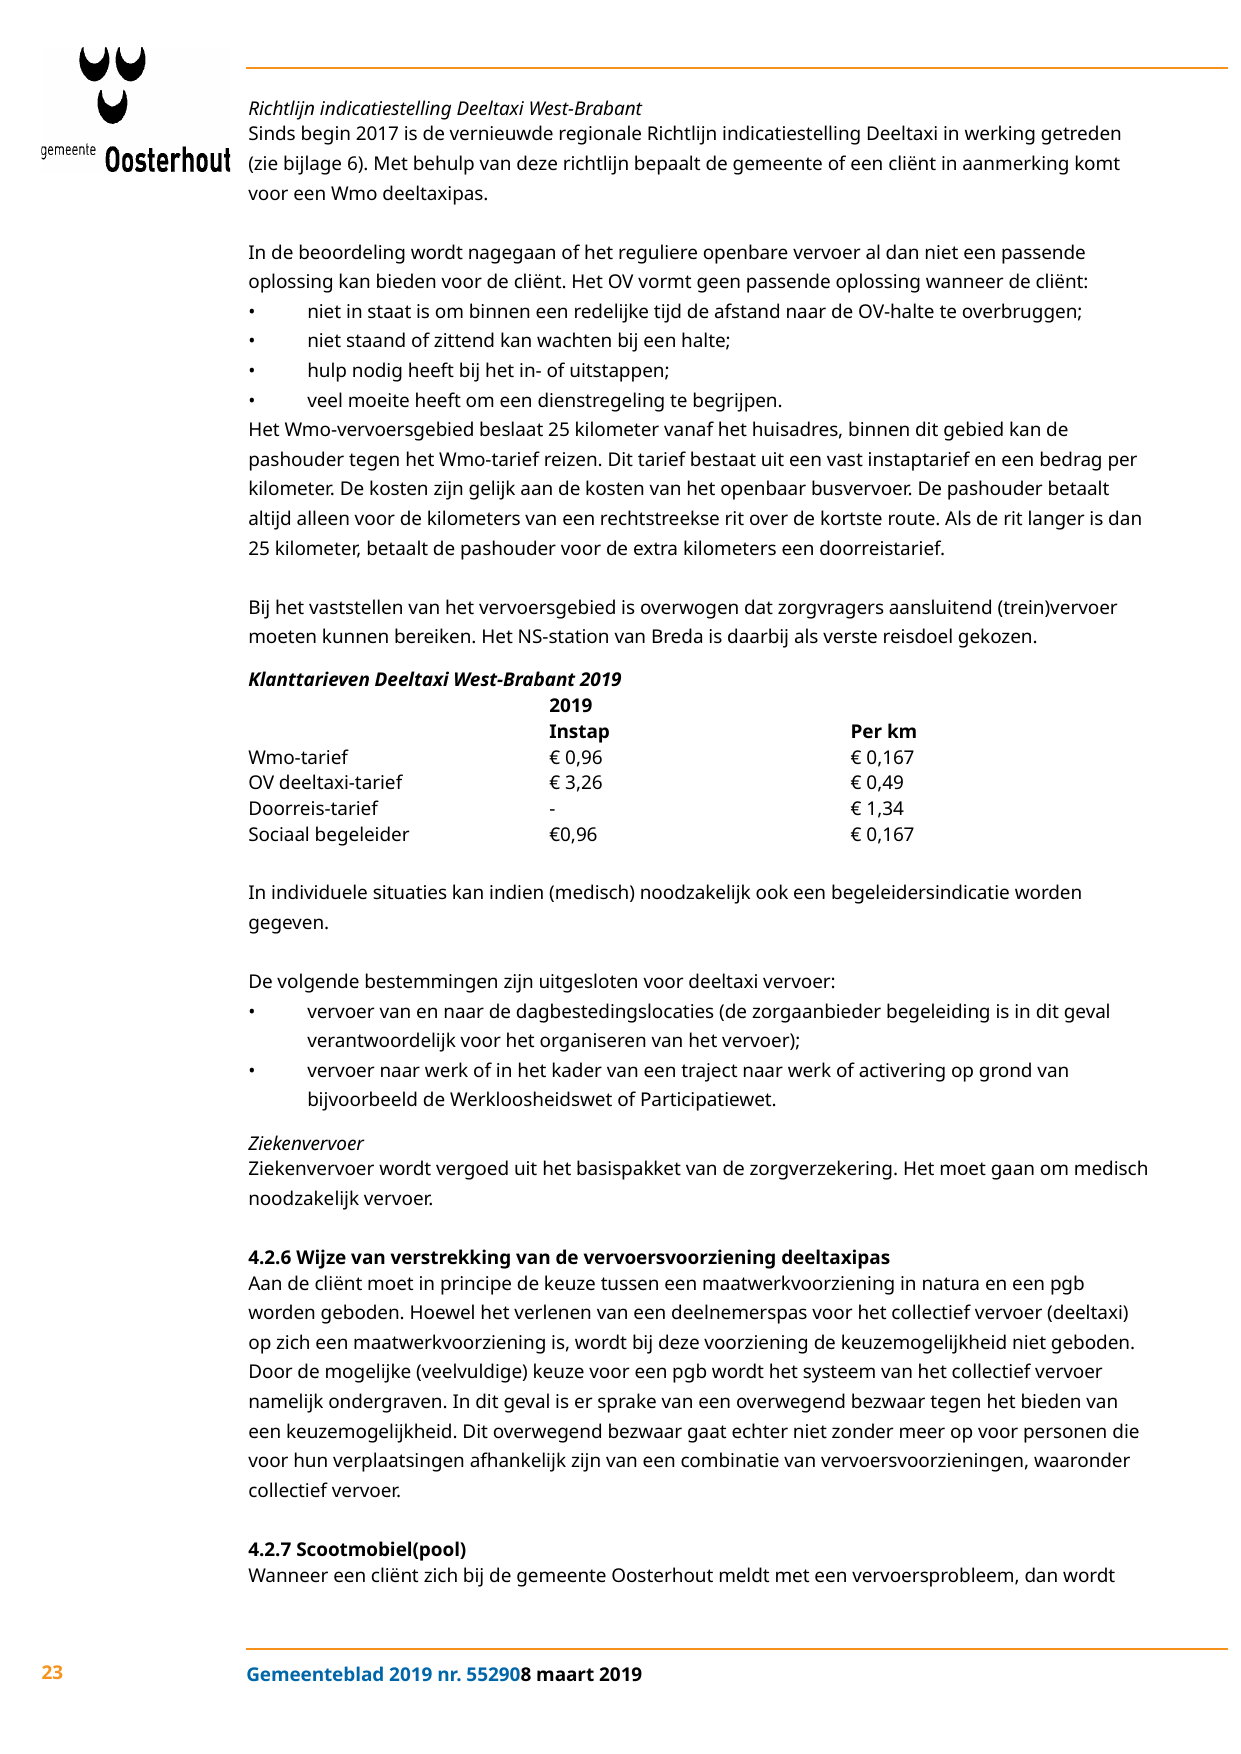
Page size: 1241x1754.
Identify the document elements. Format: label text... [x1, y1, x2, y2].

text Ziekenvervoer [248, 1130, 1152, 1156]
text In individuele situaties kan indien (medisch) noodzakelijk ook een begeleidersindicatie worden gegeven. [248, 879, 1152, 935]
list veel moeite heeft om een dienstregeling te begrijpen. [248, 387, 1152, 412]
list hulp nodig heeft bij het in- of uitstappen; [248, 357, 1152, 383]
list niet in staat is om binnen een redelijke tijd de afstand naar de OV-halte te overbruggen; [248, 298, 1152, 324]
table_cell - [549, 795, 850, 821]
table_cell € 1,34 [850, 795, 1152, 821]
table_cell € 0,49 [850, 770, 1152, 795]
text Wanneer een cliënt zich bij de gemeente Oosterhout meldt met een vervoersprobleem, dan wordt [248, 1562, 1152, 1588]
text Sinds begin 2017 is de vernieuwde regionale Richtlijn indicatiestelling Deeltaxi in werking getreden (zie bijlage 6). Met behulp van deze richtlijn bepaalt de gemeente of een cliënt in aanmerking komt voor een Wmo deeltaxipas. [248, 121, 1152, 205]
table_cell € 0,96 [549, 744, 850, 769]
table_cell [248, 718, 549, 744]
table_cell OV deeltaxi-tarief [248, 770, 549, 795]
table_cell Doorreis-tarief [248, 795, 549, 821]
text Klanttarieven Deeltaxi West-Brabant 2019 [248, 667, 1152, 692]
table_cell € 0,167 [850, 744, 1152, 769]
table_cell Wmo-tarief [248, 744, 549, 769]
picture [41, 47, 231, 172]
list vervoer van en naar de dagbestedingslocaties (de zorgaanbieder begeleiding is in dit geval verantwoordelijk voor het organiseren van het vervoer); [248, 998, 1152, 1053]
text Bij het vaststellen van het vervoersgebied is overwogen dat zorgvragers aansluitend (trein)vervoer moeten kunnen bereiken. Het NS-station van Breda is daarbij als verste reisdoel gekozen. [248, 594, 1152, 649]
text Richtlijn indicatiestelling Deeltaxi West-Brabant [248, 95, 1152, 121]
list vervoer naar werk of in het kader van een traject naar werk of activering op grond van bijvoorbeeld de Werkloosheidswet of Participatiewet. [248, 1057, 1152, 1112]
text In de beoordeling wordt nagegaan of het reguliere openbare vervoer al dan niet een passende oplossing kan bieden voor de cliënt. Het OV vormt geen passende oplossing wanneer de cliënt: [248, 239, 1152, 294]
table_header 2019 [549, 693, 1152, 718]
text Het Wmo-vervoersgebied beslaat 25 kilometer vanaf het huisadres, binnen dit gebied kan de pashouder tegen het Wmo-tarief reizen. Dit tarief bestaat uit een vast instaptarief en een bedrag per kilometer. De kosten zijn gelijk aan de kosten van het openbaar busvervoer. De pashouder betaalt altijd alleen voor de kilometers van een rechtstreekse rit over de kortste route. Als de rit langer is dan 25 kilometer, betaalt de pashouder voor de extra kilometers een doorreistarief. [248, 416, 1152, 560]
table_cell Per km [850, 718, 1152, 744]
table_cell €0,96 [549, 821, 850, 847]
table_cell Sociaal begeleider [248, 821, 549, 847]
table_cell € 0,167 [850, 821, 1152, 847]
text De volgende bestemmingen zijn uitgesloten voor deeltaxi vervoer: [248, 968, 1152, 994]
list niet staand of zittend kan wachten bij een halte; [248, 328, 1152, 353]
text Ziekenvervoer wordt vergoed uit het basispakket van de zorgverzekering. Het moet gaan om medisch noodzakelijk vervoer. [248, 1156, 1152, 1211]
text 4.2.6 Wijze van verstrekking van de vervoersvoorziening deeltaxipas [248, 1244, 1152, 1270]
text Aan de cliënt moet in principe de keuze tussen een maatwerkvoorziening in natura en een pgb worden geboden. Hoewel het verlenen van een deelnemerspas voor het collectief vervoer (deeltaxi) op zich een maatwerkvoorziening is, wordt bij deze voorziening de keuzemogelijkheid niet geboden. Door de mogelijke (veelvuldige) keuze voor een pgb wordt het systeem van het collectief vervoer namelijk ondergraven. In dit geval is er sprake van een overwegend bezwaar tegen het bieden van een keuzemogelijkheid. Dit overwegend bezwaar gaat echter niet zonder meer op voor personen die voor hun verplaatsingen afhankelijk zijn van een combinatie van vervoersvoorzieningen, waaronder collectief vervoer. [248, 1270, 1152, 1503]
text 4.2.7 Scootmobiel(pool) [248, 1536, 1152, 1562]
table_cell Instap [549, 718, 850, 744]
table_header [248, 693, 549, 718]
table_cell € 3,26 [549, 770, 850, 795]
